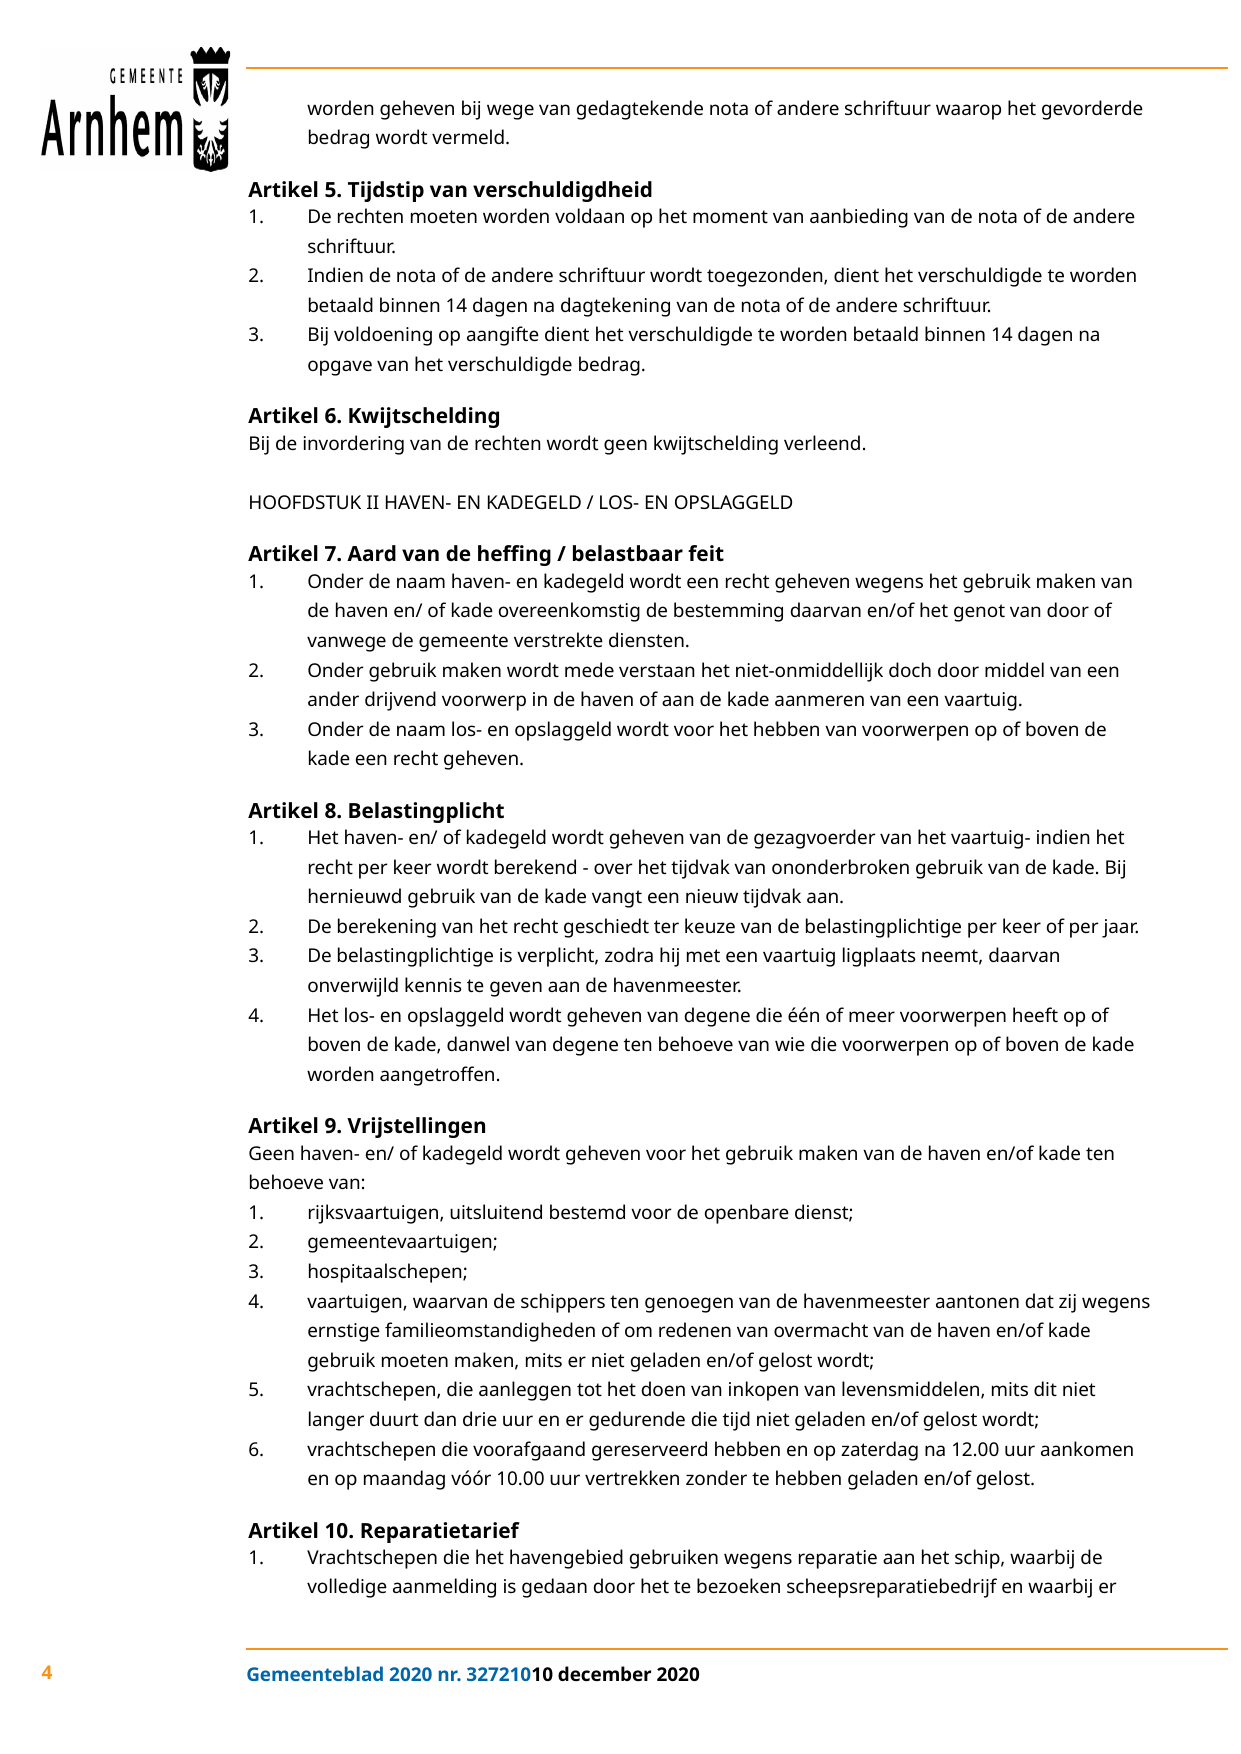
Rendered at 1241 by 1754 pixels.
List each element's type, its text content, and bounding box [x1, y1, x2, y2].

list Het haven- en/ of kadegeld wordt geheven van de gezagvoerder van het vaartuig- indien het recht per keer wordt berekend - over het tijdvak van ononderbroken gebruik van de kade. Bij hernieuwd gebruik van de kade vangt een nieuw tijdvak aan. [248, 824, 1152, 909]
list rijksvaartuigen, uitsluitend bestemd voor de openbare dienst; [248, 1199, 1152, 1225]
list Onder de naam haven- en kadegeld wordt een recht geheven wegens het gebruik maken van de haven en/ of kade overeenkomstig de bestemming daarvan en/of het genot van door of vanwege de gemeente verstrekte diensten. [248, 568, 1152, 653]
list worden geheven bij wege van gedagtekende nota of andere schriftuur waarop het gevorderde bedrag wordt vermeld. [248, 95, 1152, 150]
list vrachtschepen die voorafgaand gereserveerd hebben en op zaterdag na 12.00 uur aankomen en op maandag vóór 10.00 uur vertrekken zonder te hebben geladen en/of gelost. [248, 1436, 1152, 1491]
text Bij de invordering van de rechten wordt geen kwijtschelding verleend. [248, 430, 1152, 456]
list vaartuigen, waarvan de schippers ten genoegen van de havenmeester aantonen dat zij wegens ernstige familieomstandigheden of om redenen van overmacht van de haven en/of kade gebruik moeten maken, mits er niet geladen en/of gelost wordt; [248, 1288, 1152, 1373]
list Het los- en opslaggeld wordt geheven van degene die één of meer voorwerpen heeft op of boven de kade, danwel van degene ten behoeve van wie die voorwerpen op of boven de kade worden aangetroffen. [248, 1002, 1152, 1087]
text HOOFDSTUK II HAVEN- EN KADEGELD / LOS- EN OPSLAGGELD [248, 489, 1152, 515]
text Artikel 6. Kwijtschelding [248, 402, 1152, 430]
list Onder de naam los- en opslaggeld wordt voor het hebben van voorwerpen op of boven de kade een recht geheven. [248, 716, 1152, 771]
text Artikel 7. Aard van de heffing / belastbaar feit [248, 539, 1152, 568]
list hospitaalschepen; [248, 1258, 1152, 1284]
text Artikel 5. Tijdstip van verschuldigdheid [248, 175, 1152, 203]
text Artikel 10. Reparatietarief [248, 1516, 1152, 1544]
text Artikel 9. Vrijstellingen [248, 1111, 1152, 1140]
text Artikel 8. Belastingplicht [248, 796, 1152, 824]
list De rechten moeten worden voldaan op het moment van aanbieding van de nota of de andere schriftuur. [248, 203, 1152, 258]
list Onder gebruik maken wordt mede verstaan het niet-onmiddellijk doch door middel van een ander drijvend voorwerp in de haven of aan de kade aanmeren van een vaartuig. [248, 657, 1152, 712]
picture [41, 47, 231, 172]
list gemeentevaartuigen; [248, 1229, 1152, 1254]
list Indien de nota of de andere schriftuur wordt toegezonden, dient het verschuldigde te worden betaald binnen 14 dagen na dagtekening van de nota of de andere schriftuur. [248, 262, 1152, 318]
list Vrachtschepen die het havengebied gebruiken wegens reparatie aan het schip, waarbij de volledige aanmelding is gedaan door het te bezoeken scheepsreparatiebedrijf en waarbij er [248, 1544, 1152, 1599]
text Geen haven- en/ of kadegeld wordt geheven voor het gebruik maken van de haven en/of kade ten behoeve van: [248, 1140, 1152, 1195]
list vrachtschepen, die aanleggen tot het doen van inkopen van levensmiddelen, mits dit niet langer duurt dan drie uur en er gedurende die tijd niet geladen en/of gelost wordt; [248, 1377, 1152, 1432]
list De belastingplichtige is verplicht, zodra hij met een vaartuig ligplaats neemt, daarvan onverwijld kennis te geven aan de havenmeester. [248, 943, 1152, 998]
list De berekening van het recht geschiedt ter keuze van de belastingplichtige per keer of per jaar. [248, 913, 1152, 939]
list Bij voldoening op aangifte dient het verschuldigde te worden betaald binnen 14 dagen na opgave van het verschuldigde bedrag. [248, 322, 1152, 377]
